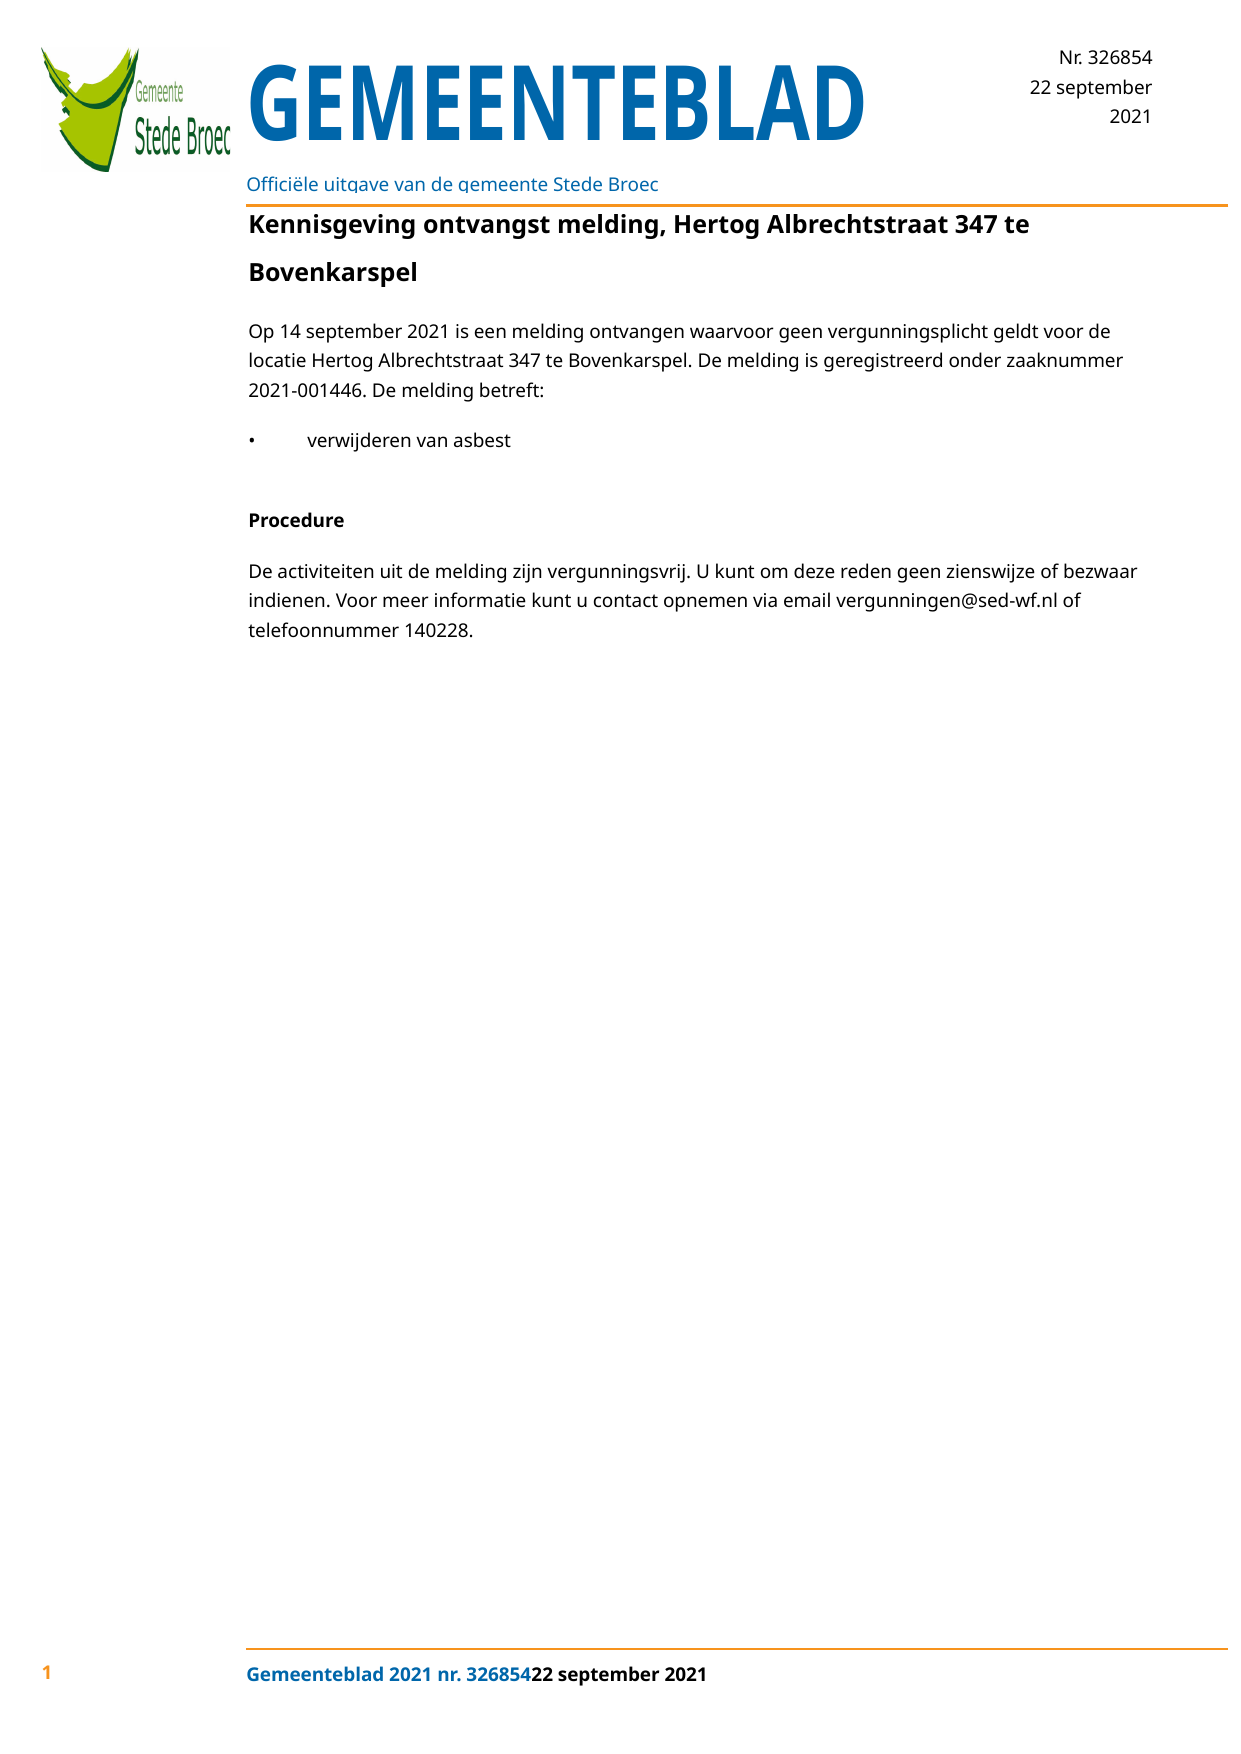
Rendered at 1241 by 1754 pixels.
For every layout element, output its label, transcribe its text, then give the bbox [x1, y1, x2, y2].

text Procedure [248, 507, 1152, 533]
text De activiteiten uit de melding zijn vergunningsvrij. U kunt om deze reden geen zienswijze of bezwaar indienen. Voor meer informatie kunt u contact opnemen via email vergunningen@sed-wf.nl of telefoonnummer 140228. [248, 558, 1152, 643]
text Kennisgeving ontvangst melding, Hertog Albrechtstraat 347 te Bovenkarspel [248, 207, 1152, 288]
list verwijderen van asbest [248, 427, 1152, 453]
text Op 14 september 2021 is een melding ontvangen waarvoor geen vergunningsplicht geldt voor de locatie Hertog Albrechtstraat 347 te Bovenkarspel. De melding is geregistreerd onder zaaknummer 2021-001446. De melding betreft: [248, 318, 1152, 403]
picture [41, 47, 231, 172]
